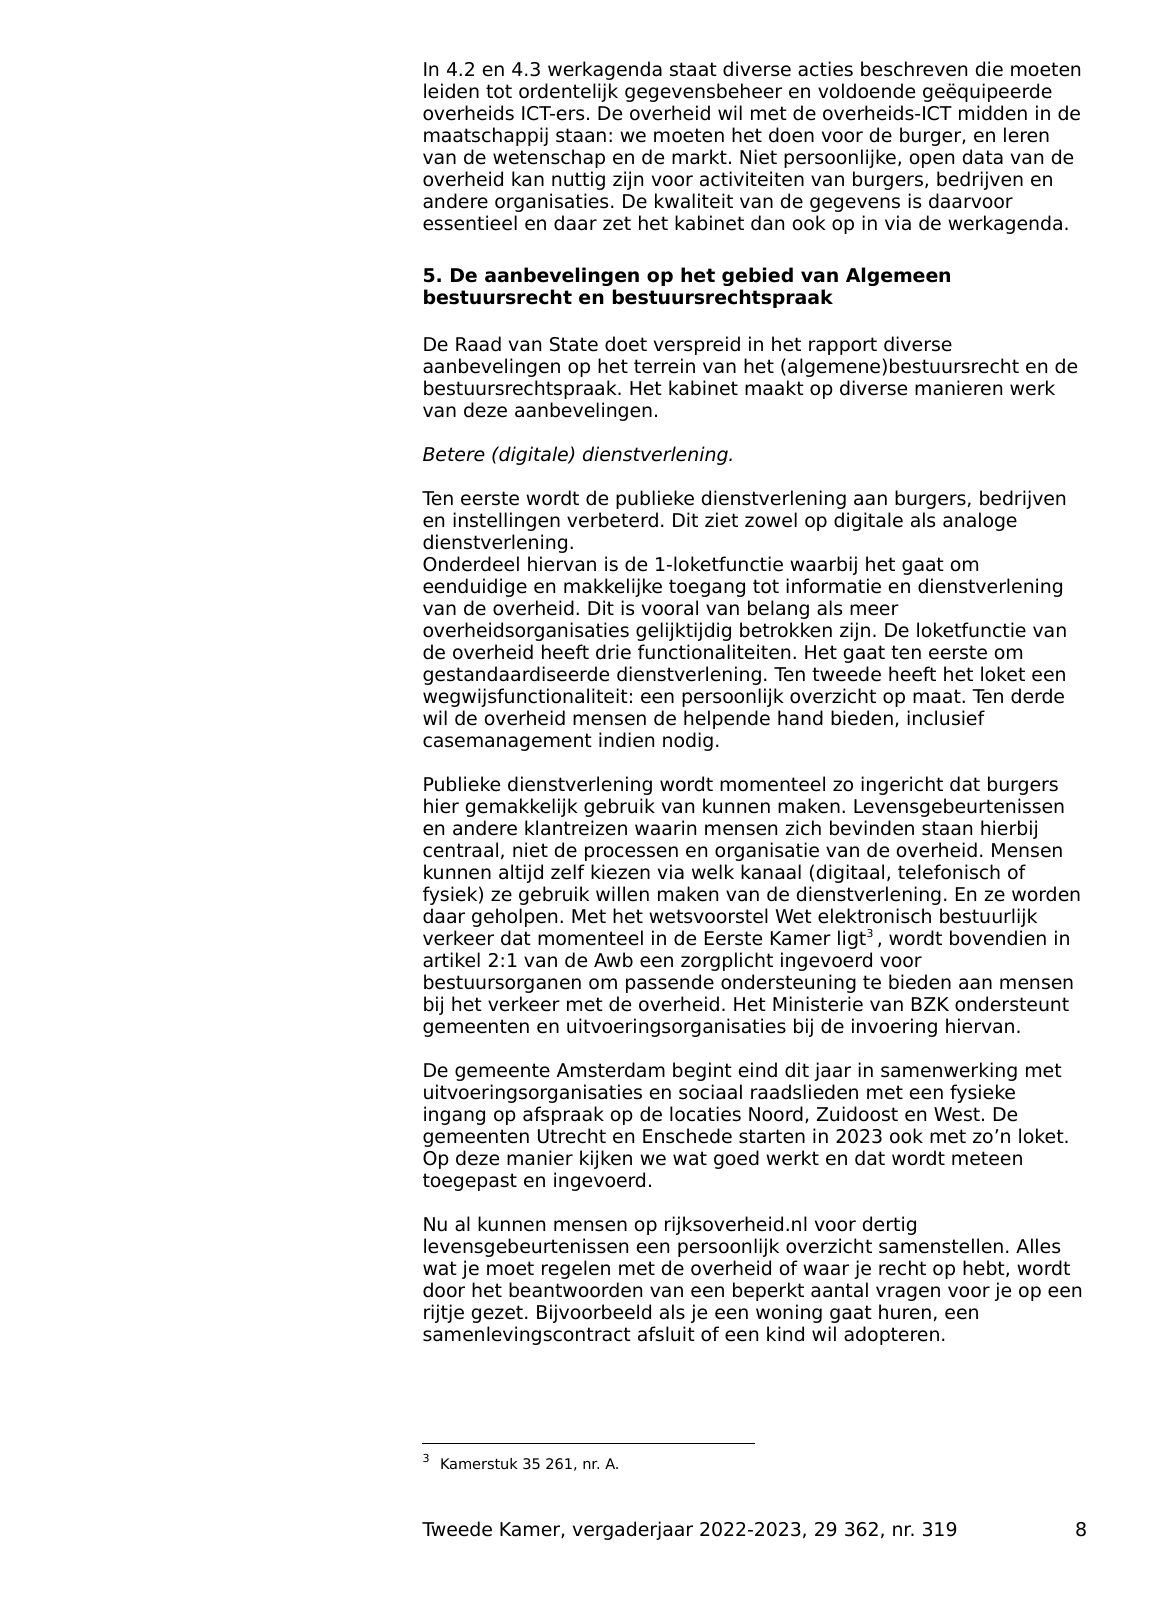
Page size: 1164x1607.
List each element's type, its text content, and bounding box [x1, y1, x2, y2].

text De Raad van State doet verspreid in het rapport diverse aanbevelingen op het terrein van het (algemene)bestuursrecht en de bestuursrechtspraak. Het kabinet maakt op diverse manieren werk van deze aanbevelingen. [422, 334, 1087, 422]
text Nu al kunnen mensen op rijksoverheid.nl voor dertig levensgebeurtenissen een persoonlijk overzicht samenstellen. Alles wat je moet regelen met de overheid of waar je recht op hebt, wordt door het beantwoorden van een beperkt aantal vragen voor je op een rijtje gezet. Bijvoorbeeld als je een woning gaat huren, een samenlevingscontract afsluit of een kind wil adopteren. [422, 1214, 1087, 1346]
text Publieke dienstverlening wordt momenteel zo ingericht dat burgers hier gemakkelijk gebruik van kunnen maken. Levensgebeurtenissen en andere klantreizen waarin mensen zich bevinden staan hierbij centraal, niet de processen en organisatie van de overheid. Mensen kunnen altijd zelf kiezen via welk kanaal (digitaal, telefonisch of fysiek) ze gebruik willen maken van de dienstverlening. En ze worden daar geholpen. Met het wetsvoorstel Wet elektronisch bestuurlijk verkeer dat momenteel in de Eerste Kamer ligt, wordt bovendien in artikel 2:1 van de Awb een zorgplicht ingevoerd voor bestuursorganen om passende ondersteuning te bieden aan mensen bij het verkeer met de overheid. Het Ministerie van BZK ondersteunt gemeenten en uitvoeringsorganisaties bij de invoering hiervan. [422, 774, 1087, 1038]
subtitle 5. De aanbevelingen op het gebied van Algemeen bestuursrecht en bestuursrechtspraak [422, 265, 1087, 309]
text Kamerstuk 35 261, nr. A. [422, 1452, 1087, 1474]
text De gemeente Amsterdam begint eind dit jaar in samenwerking met uitvoeringsorganisaties en sociaal raadslieden met een fysieke ingang op afspraak op de locaties Noord, Zuidoost en West. De gemeenten Utrecht en Enschede starten in 2023 ook met zo’n loket. Op deze manier kijken we wat goed werkt en dat wordt meteen toegepast en ingevoerd. [422, 1060, 1087, 1192]
text Onderdeel hiervan is de 1-loketfunctie waarbij het gaat om eenduidige en makkelijke toegang tot informatie en dienstverlening van de overheid. Dit is vooral van belang als meer overheidsorganisaties gelijktijdig betrokken zijn. De loketfunctie van de overheid heeft drie functionaliteiten. Het gaat ten eerste om gestandaardiseerde dienstverlening. Ten tweede heeft het loket een wegwijsfunctionaliteit: een persoonlijk overzicht op maat. Ten derde wil de overheid mensen de helpende hand bieden, inclusief casemanagement indien nodig. [422, 554, 1087, 752]
subtitle Betere (digitale) dienstverlening. [422, 444, 1087, 466]
text In 4.2 en 4.3 werkagenda staat diverse acties beschreven die moeten leiden tot ordentelijk gegevensbeheer en voldoende geëquipeerde overheids ICT-ers. De overheid wil met de overheids-ICT midden in de maatschappij staan: we moeten het doen voor de burger, en leren van de wetenschap en de markt. Niet persoonlijke, open data van de overheid kan nuttig zijn voor activiteiten van burgers, bedrijven en andere organisaties. De kwaliteit van de gegevens is daarvoor essentieel en daar zet het kabinet dan ook op in via de werkagenda. [422, 59, 1087, 235]
text Ten eerste wordt de publieke dienstverlening aan burgers, bedrijven en instellingen verbeterd. Dit ziet zowel op digitale als analoge dienstverlening. [422, 488, 1087, 554]
